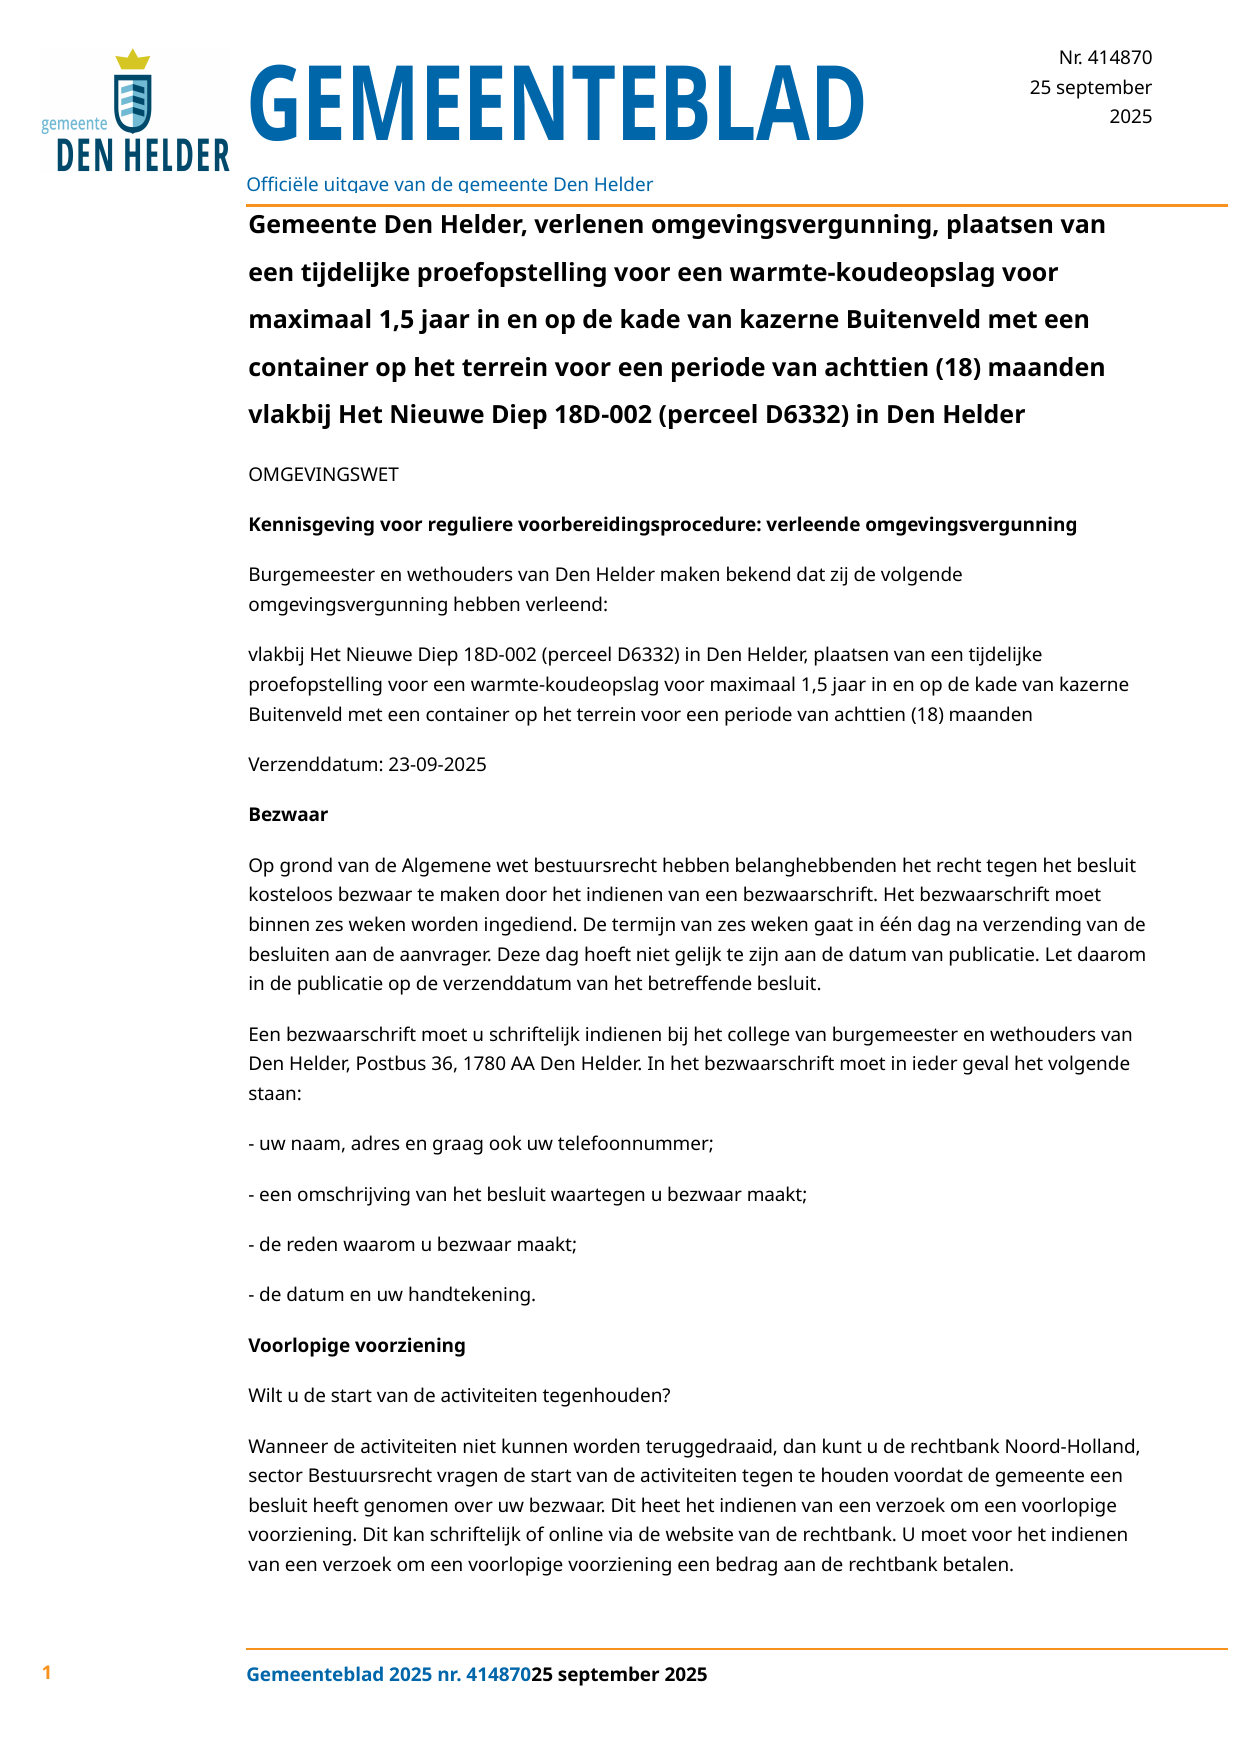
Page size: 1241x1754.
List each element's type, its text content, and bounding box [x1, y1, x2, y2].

text - de reden waarom u bezwaar maakt; [248, 1231, 1152, 1257]
text Een bezwaarschrift moet u schriftelijk indienen bij het college van burgemeester en wethouders van Den Helder, Postbus 36, 1780 AA Den Helder. In het bezwaarschrift moet in ieder geval het volgende staan: [248, 1021, 1152, 1106]
text Burgemeester en wethouders van Den Helder maken bekend dat zij de volgende omgevingsvergunning hebben verleend: [248, 562, 1152, 617]
text - uw naam, adres en graag ook uw telefoonnummer; [248, 1130, 1152, 1156]
picture [220, 160, 224, 172]
text Kennisgeving voor reguliere voorbereidingsprocedure: verleende omgevingsvergunning [248, 511, 1152, 537]
picture [63, 144, 68, 165]
text Voorlopige voorziening [248, 1332, 1152, 1358]
text Verzenddatum: 23-09-2025 [248, 751, 1152, 777]
text Wanneer de activiteiten niet kunnen worden teruggedraaid, dan kunt u de rechtbank Noord-Holland, sector Bestuursrecht vragen de start van de activiteiten tegen te houden voordat de gemeente een besluit heeft genomen over uw bezwaar. Dit heet het indienen van een verzoek om een voorlopige voorziening. Dit kan schriftelijk of online via de website van de rechtbank. U moet voor het indienen van een verzoek om een voorlopige voorziening een bedrag aan de rechtbank betalen. [248, 1433, 1152, 1577]
text OMGEVINGSWET [248, 461, 1152, 486]
picture [100, 154, 106, 172]
text Op grond van de Algemene wet bestuursrecht hebben belanghebbenden het recht tegen het besluit kosteloos bezwaar te maken door het indienen van een bezwaarschrift. Het bezwaarschrift moet binnen zes weken worden ingediend. De termijn van zes weken gaat in één dag na verzending van de besluiten aan de aanvrager. Deze dag hoeft niet gelijk te zijn aan de datum van publicatie. Let daarom in de publicatie op de verzenddatum van het betreffende besluit. [248, 852, 1152, 996]
text Bezwaar [248, 802, 1152, 827]
picture [130, 157, 135, 172]
picture [182, 144, 187, 165]
text Gemeente Den Helder, verlenen omgevingsvergunning, plaatsen van een tijdelijke proefopstelling voor een warmte-koudeopslag voor maximaal 1,5 jaar in en op de kade van kazerne Buitenveld met een container op het terrein voor een periode van achttien (18) maanden vlakbij Het Nieuwe Diep 18D-002 (perceel D6332) in Den Helder [248, 207, 1152, 431]
text vlakbij Het Nieuwe Diep 18D-002 (perceel D6332) in Den Helder, plaatsen van een tijdelijke proefopstelling voor een warmte-koudeopslag voor maximaal 1,5 jaar in en op de kade van kazerne Buitenveld met een container op het terrein voor een periode van achttien (18) maanden [248, 642, 1152, 726]
text - een omschrijving van het besluit waartegen u bezwaar maakt; [248, 1181, 1152, 1206]
text Wilt u de start van de activiteiten tegenhouden? [248, 1382, 1152, 1408]
picture [41, 47, 231, 172]
text - de datum en uw handtekening. [248, 1282, 1152, 1307]
